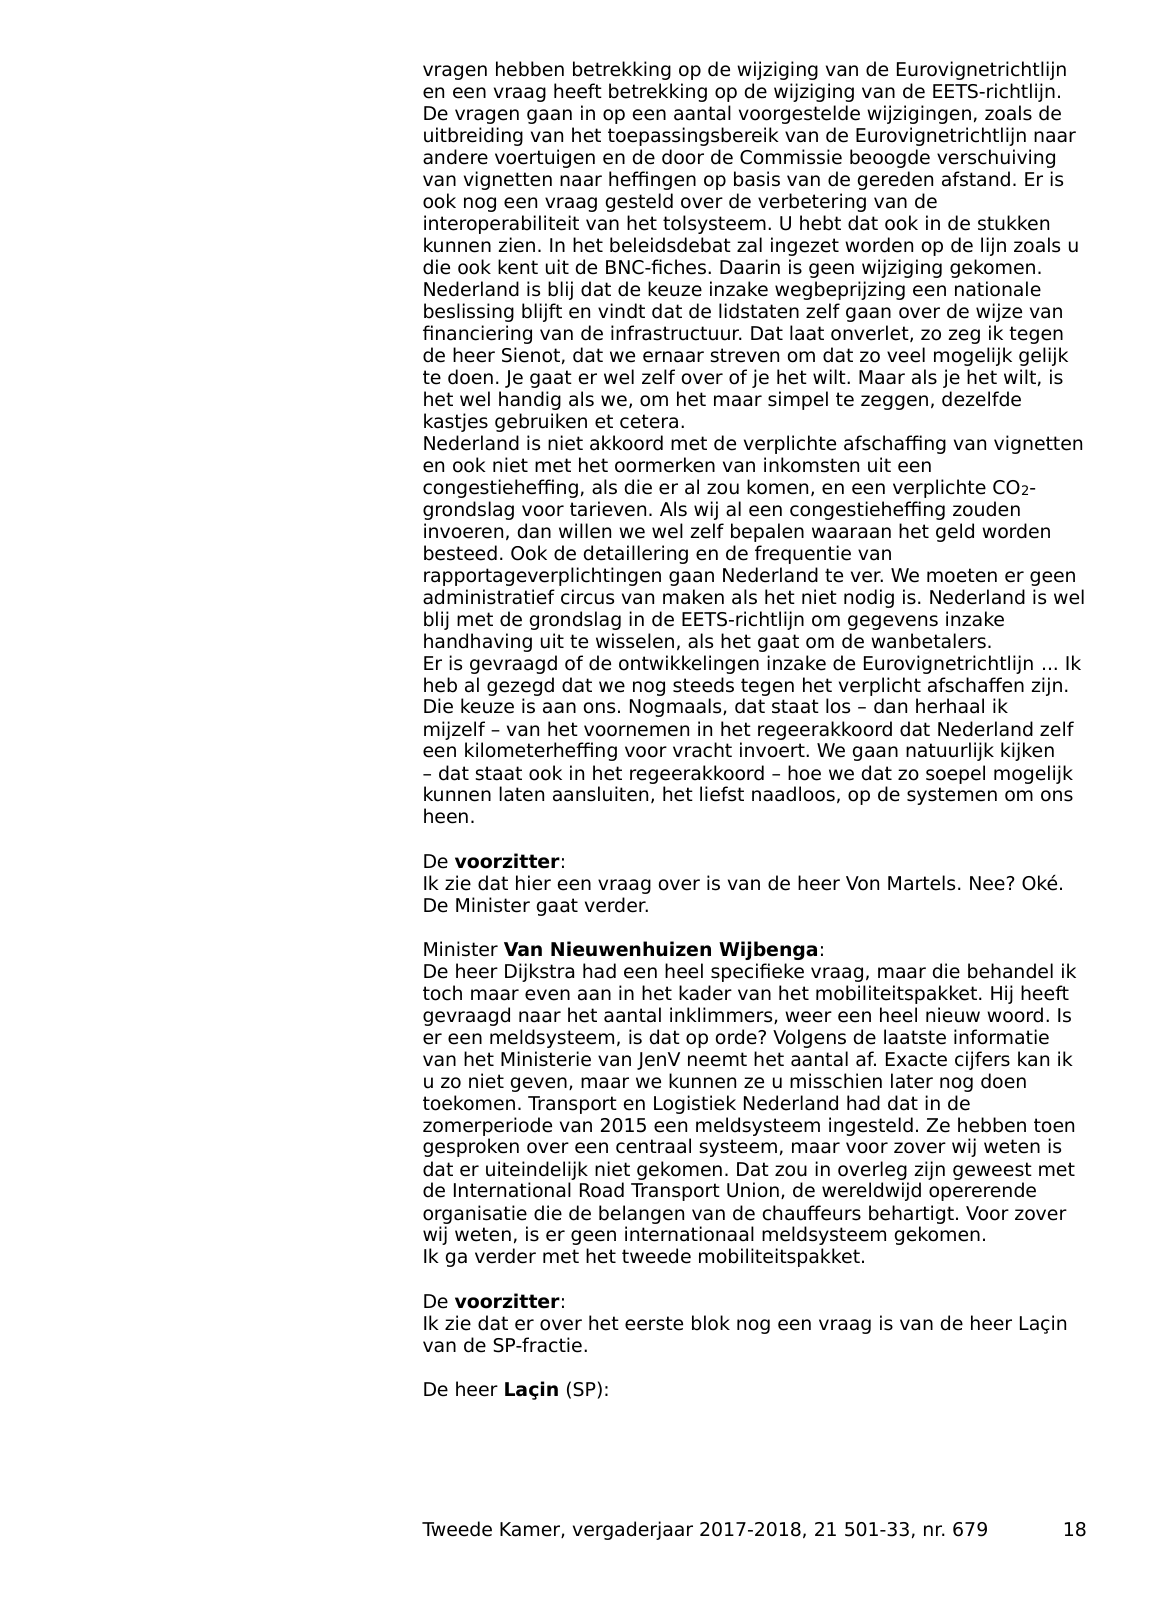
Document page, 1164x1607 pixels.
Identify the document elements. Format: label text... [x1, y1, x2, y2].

text Ik ga verder met het tweede mobiliteitspakket. [422, 1246, 1087, 1268]
text De voorzitter: [422, 1291, 1087, 1312]
text vragen hebben betrekking op de wijziging van de Eurovignetrichtlijn en een vraag heeft betrekking op de wijziging van de EETS-richtlijn. De vragen gaan in op een aantal voorgestelde wijzigingen, zoals de uitbreiding van het toepassingsbereik van de Eurovignetrichtlijn naar andere voertuigen en de door de Commissie beoogde verschuiving van vignetten naar heffingen op basis van de gereden afstand. Er is ook nog een vraag gesteld over de verbetering van de interoperabiliteit van het tolsysteem. U hebt dat ook in de stukken kunnen zien. In het beleidsdebat zal ingezet worden op de lijn zoals u die ook kent uit de BNC-fiches. Daarin is geen wijziging gekomen. Nederland is blij dat de keuze inzake wegbeprijzing een nationale beslissing blijft en vindt dat de lidstaten zelf gaan over de wijze van financiering van de infrastructuur. Dat laat onverlet, zo zeg ik tegen de heer Sienot, dat we ernaar streven om dat zo veel mogelijk gelijk te doen. Je gaat er wel zelf over of je het wilt. Maar als je het wilt, is het wel handig als we, om het maar simpel te zeggen, dezelfde kastjes gebruiken et cetera. [422, 59, 1087, 433]
text Nederland is niet akkoord met de verplichte afschaffing van vignetten en ook niet met het oormerken van inkomsten uit een congestieheffing, als die er al zou komen, en een verplichte CO2-grondslag voor tarieven. Als wij al een congestieheffing zouden invoeren, dan willen we wel zelf bepalen waaraan het geld worden besteed. Ook de detaillering en de frequentie van rapportageverplichtingen gaan Nederland te ver. We moeten er geen administratief circus van maken als het niet nodig is. Nederland is wel blij met de grondslag in de EETS-richtlijn om gegevens inzake handhaving uit te wisselen, als het gaat om de wanbetalers. [422, 433, 1087, 652]
text Er is gevraagd of de ontwikkelingen inzake de Eurovignetrichtlijn ... Ik heb al gezegd dat we nog steeds tegen het verplicht afschaffen zijn. Die keuze is aan ons. Nogmaals, dat staat los – dan herhaal ik mijzelf – van het voornemen in het regeerakkoord dat Nederland zelf een kilometerheffing voor vracht invoert. We gaan natuurlijk kijken – dat staat ook in het regeerakkoord – hoe we dat zo soepel mogelijk kunnen laten aansluiten, het liefst naadloos, op de systemen om ons heen. [422, 652, 1087, 828]
text Ik zie dat hier een vraag over is van de heer Von Martels. Nee? Oké. De Minister gaat verder. [422, 872, 1087, 916]
text De voorzitter: [422, 851, 1087, 872]
text De heer Dijkstra had een heel specifieke vraag, maar die behandel ik toch maar even aan in het kader van het mobiliteitspakket. Hij heeft gevraagd naar het aantal inklimmers, weer een heel nieuw woord. Is er een meldsysteem, is dat op orde? Volgens de laatste informatie van het Ministerie van JenV neemt het aantal af. Exacte cijfers kan ik u zo niet geven, maar we kunnen ze u misschien later nog doen toekomen. Transport en Logistiek Nederland had dat in de zomerperiode van 2015 een meldsysteem ingesteld. Ze hebben toen gesproken over een centraal systeem, maar voor zover wij weten is dat er uiteindelijk niet gekomen. Dat zou in overleg zijn geweest met de International Road Transport Union, de wereldwijd opererende organisatie die de belangen van de chauffeurs behartigt. Voor zover wij weten, is er geen internationaal meldsysteem gekomen. [422, 961, 1087, 1246]
text Ik zie dat er over het eerste blok nog een vraag is van de heer Laçin van de SP-fractie. [422, 1312, 1087, 1356]
text De heer Laçin (SP): [422, 1379, 1087, 1401]
text Minister Van Nieuwenhuizen Wijbenga: [422, 939, 1087, 961]
